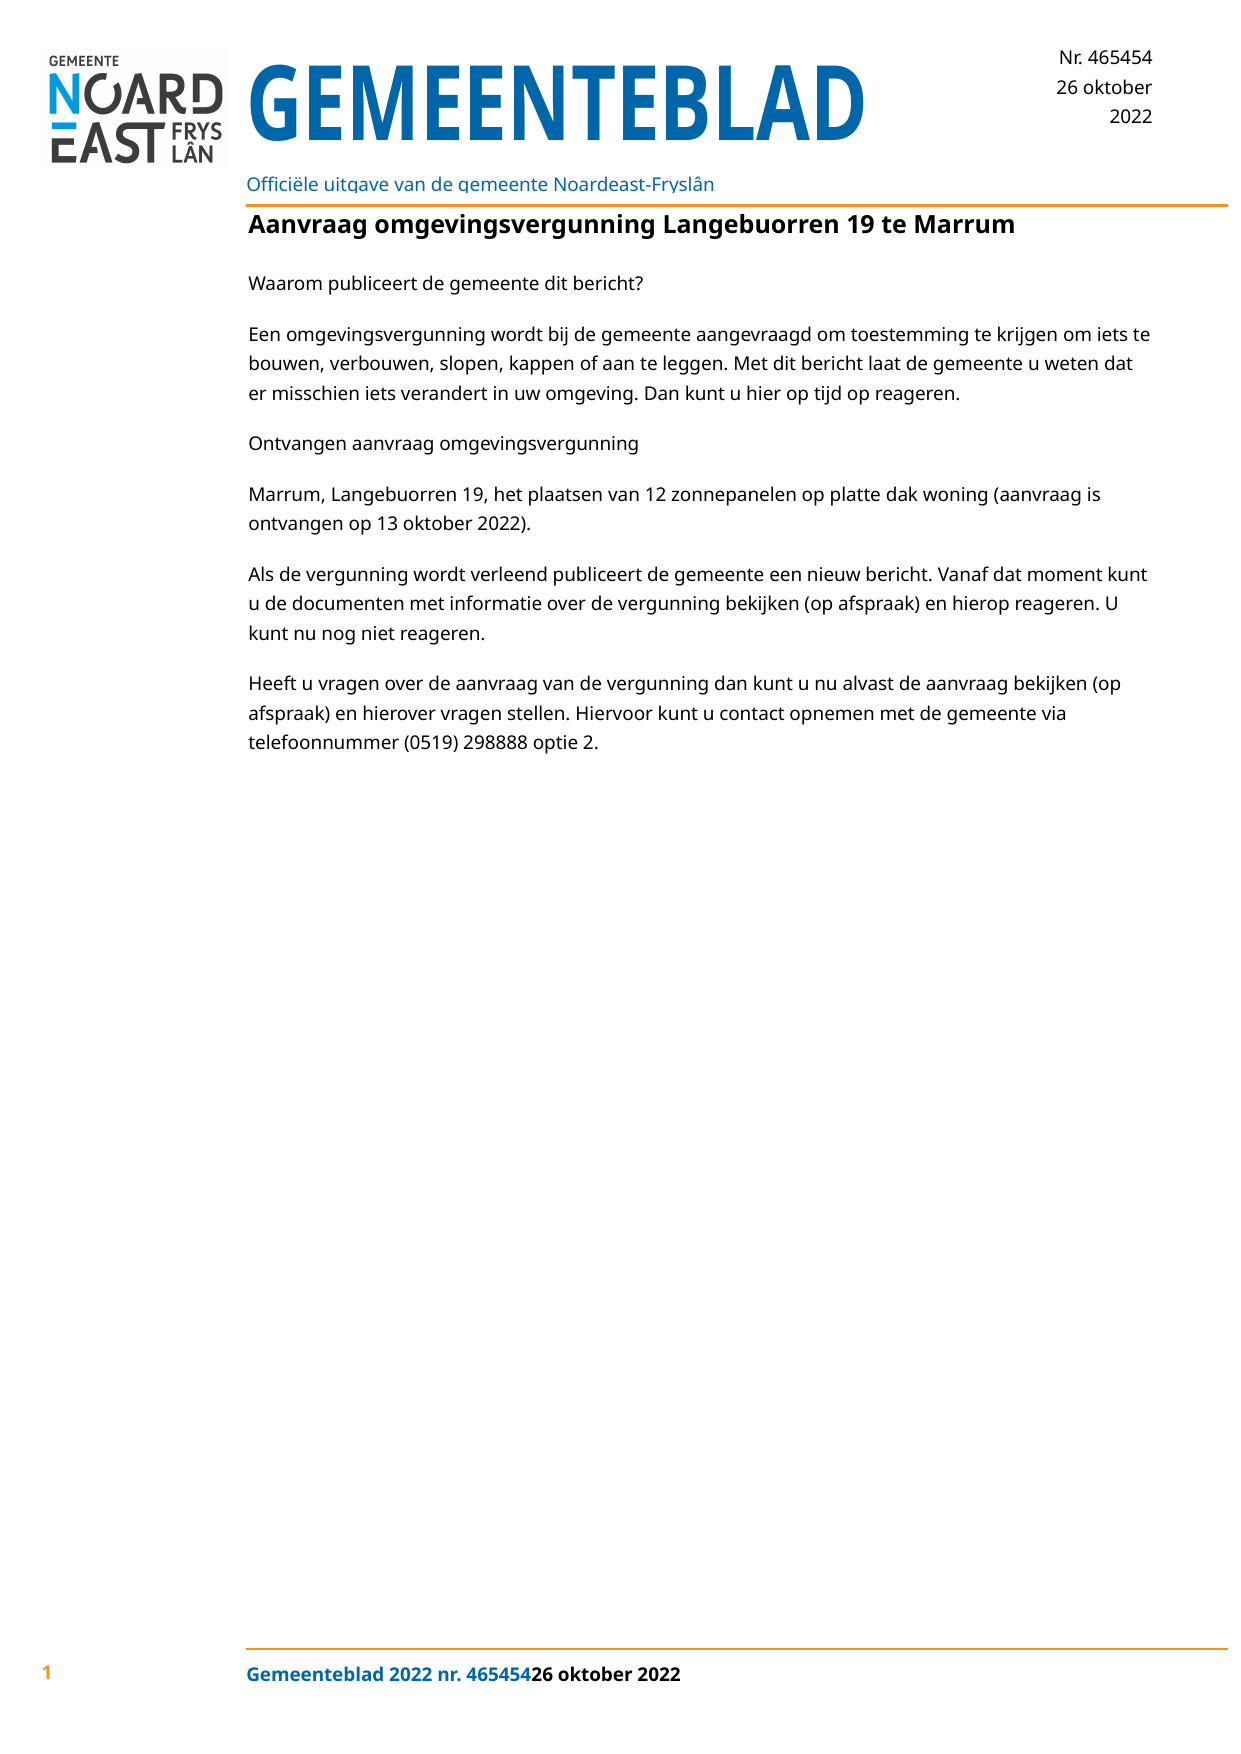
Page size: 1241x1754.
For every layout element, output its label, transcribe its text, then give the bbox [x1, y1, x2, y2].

text Heeft u vragen over de aanvraag van de vergunning dan kunt u nu alvast de aanvraag bekijken (op afspraak) en hierover vragen stellen. Hiervoor kunt u contact opnemen met de gemeente via telefoonnummer (0519) 298888 optie 2. [248, 670, 1152, 755]
picture [41, 47, 231, 172]
text Een omgevingsvergunning wordt bij de gemeente aangevraagd om toestemming te krijgen om iets te bouwen, verbouwen, slopen, kappen of aan te leggen. Met dit bericht laat de gemeente u weten dat er misschien iets verandert in uw omgeving. Dan kunt u hier op tijd op reageren. [248, 321, 1152, 406]
text Als de vergunning wordt verleend publiceert de gemeente een nieuw bericht. Vanaf dat moment kunt u de documenten met informatie over de vergunning bekijken (op afspraak) en hierop reageren. U kunt nu nog niet reageren. [248, 561, 1152, 646]
text Waarom publiceert de gemeente dit bericht? [248, 270, 1152, 296]
text Marrum, Langebuorren 19, het plaatsen van 12 zonnepanelen op platte dak woning (aanvraag is ontvangen op 13 oktober 2022). [248, 481, 1152, 536]
text Ontvangen aanvraag omgevingsvergunning [248, 430, 1152, 456]
text Aanvraag omgevingsvergunning Langebuorren 19 te Marrum [248, 207, 1152, 241]
